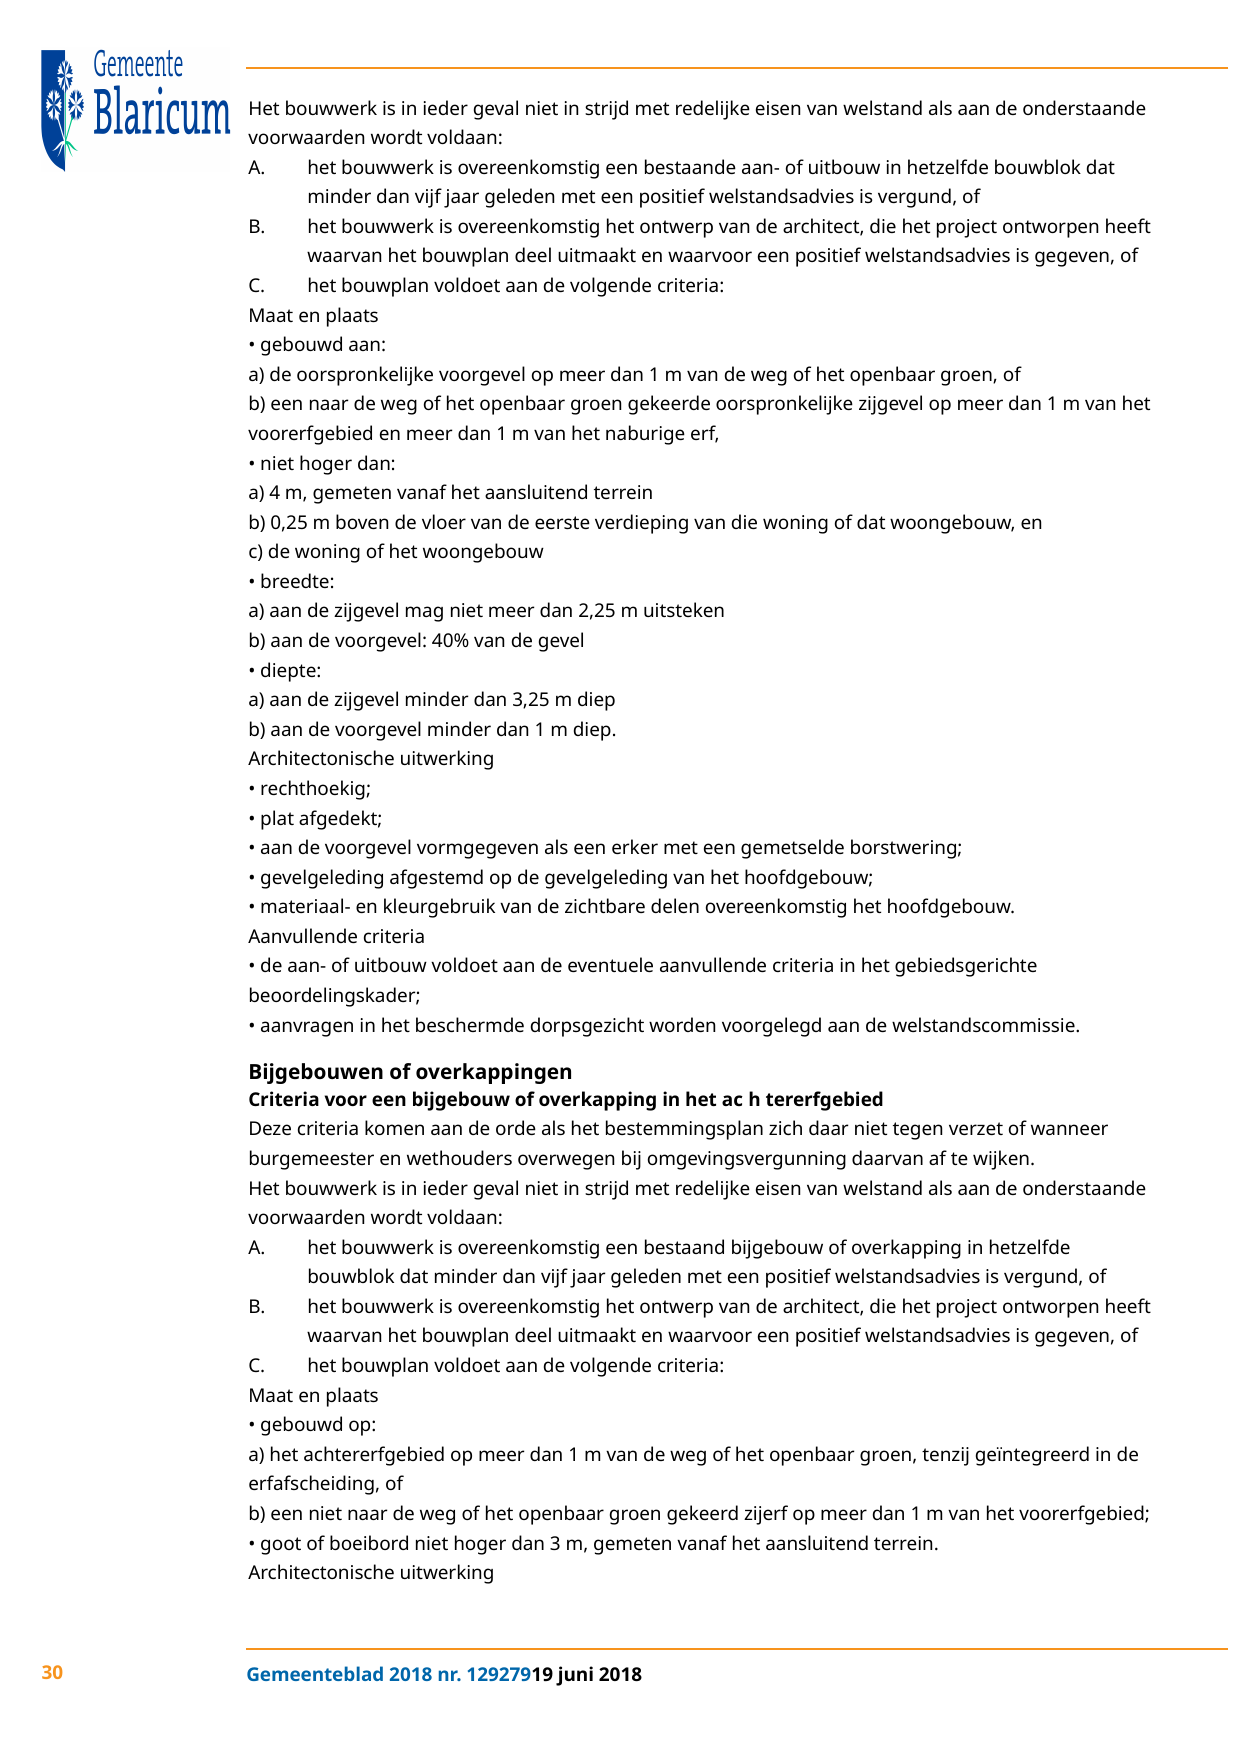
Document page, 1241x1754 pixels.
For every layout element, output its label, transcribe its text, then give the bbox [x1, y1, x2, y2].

text Bijgebouwen of overkappingen [248, 1057, 1152, 1086]
list het bouwplan voldoet aan de volgende criteria: [248, 272, 1152, 298]
list het bouwwerk is overeenkomstig het ontwerp van de architect, die het project ontworpen heeft waarvan het bouwplan deel uitmaakt en waarvoor een positief welstandsadvies is gegeven, of [248, 213, 1152, 268]
text Deze criteria komen aan de orde als het bestemmingsplan zich daar niet tegen verzet of wanneer burgemeester en wethouders overwegen bij omgevingsvergunning daarvan af te wijken. [248, 1116, 1152, 1171]
text Het bouwwerk is in ieder geval niet in strijd met redelijke eisen van welstand als aan de onderstaande voorwaarden wordt voldaan: [248, 95, 1152, 150]
list het bouwwerk is overeenkomstig een bestaande aan- of uitbouw in hetzelfde bouwblok dat minder dan vijf jaar geleden met een positief welstandsadvies is vergund, of [248, 154, 1152, 209]
text a) aan de zijgevel mag niet meer dan 2,25 m uitsteken [248, 598, 1152, 623]
text • niet hoger dan: [248, 450, 1152, 476]
text c) de woning of het woongebouw [248, 538, 1152, 564]
text • goot of boeibord niet hoger dan 3 m, gemeten vanaf het aansluitend terrein. [248, 1530, 1152, 1555]
text b) aan de voorgevel minder dan 1 m diep. [248, 716, 1152, 742]
text • gebouwd aan: [248, 331, 1152, 357]
text Maat en plaats [248, 1382, 1152, 1407]
text b) aan de voorgevel: 40% van de gevel [248, 627, 1152, 653]
text b) een niet naar de weg of het openbaar groen gekeerd zijerf op meer dan 1 m van het voorerfgebied; [248, 1500, 1152, 1526]
text Het bouwwerk is in ieder geval niet in strijd met redelijke eisen van welstand als aan de onderstaande voorwaarden wordt voldaan: [248, 1175, 1152, 1230]
text • materiaal- en kleurgebruik van de zichtbare delen overeenkomstig het hoofdgebouw. [248, 893, 1152, 919]
text Maat en plaats [248, 302, 1152, 328]
text Aanvullende criteria [248, 923, 1152, 949]
text • aanvragen in het beschermde dorpsgezicht worden voorgelegd aan de welstandscommissie. [248, 1012, 1152, 1038]
text a) het achtererfgebied op meer dan 1 m van de weg of het openbaar groen, tenzij geïntegreerd in de erfafscheiding, of [248, 1441, 1152, 1496]
text b) 0,25 m boven de vloer van de eerste verdieping van die woning of dat woongebouw, en [248, 509, 1152, 535]
text a) aan de zijgevel minder dan 3,25 m diep [248, 686, 1152, 712]
list het bouwwerk is overeenkomstig een bestaand bijgebouw of overkapping in hetzelfde bouwblok dat minder dan vijf jaar geleden met een positief welstandsadvies is vergund, of [248, 1234, 1152, 1289]
text Criteria voor een bijgebouw of overkapping in het ac h tererfgebied [248, 1086, 1152, 1112]
text • rechthoekig; [248, 775, 1152, 801]
text a) de oorspronkelijke voorgevel op meer dan 1 m van de weg of het openbaar groen, of [248, 361, 1152, 387]
text b) een naar de weg of het openbaar groen gekeerde oorspronkelijke zijgevel op meer dan 1 m van het voorerfgebied en meer dan 1 m van het naburige erf, [248, 391, 1152, 446]
text • breedte: [248, 568, 1152, 594]
list het bouwplan voldoet aan de volgende criteria: [248, 1352, 1152, 1378]
text • plat afgedekt; [248, 805, 1152, 831]
list het bouwwerk is overeenkomstig het ontwerp van de architect, die het project ontworpen heeft waarvan het bouwplan deel uitmaakt en waarvoor een positief welstandsadvies is gegeven, of [248, 1293, 1152, 1348]
text • diepte: [248, 657, 1152, 683]
picture [41, 47, 231, 172]
text • aan de voorgevel vormgegeven als een erker met een gemetselde borstwering; [248, 834, 1152, 860]
text Architectonische uitwerking [248, 1559, 1152, 1585]
text • gevelgeleding afgestemd op de gevelgeleding van het hoofdgebouw; [248, 864, 1152, 890]
text • de aan- of uitbouw voldoet aan de eventuele aanvullende criteria in het gebiedsgerichte beoordelingskader; [248, 953, 1152, 1008]
text a) 4 m, gemeten vanaf het aansluitend terrein [248, 479, 1152, 505]
text • gebouwd op: [248, 1411, 1152, 1437]
text Architectonische uitwerking [248, 746, 1152, 771]
